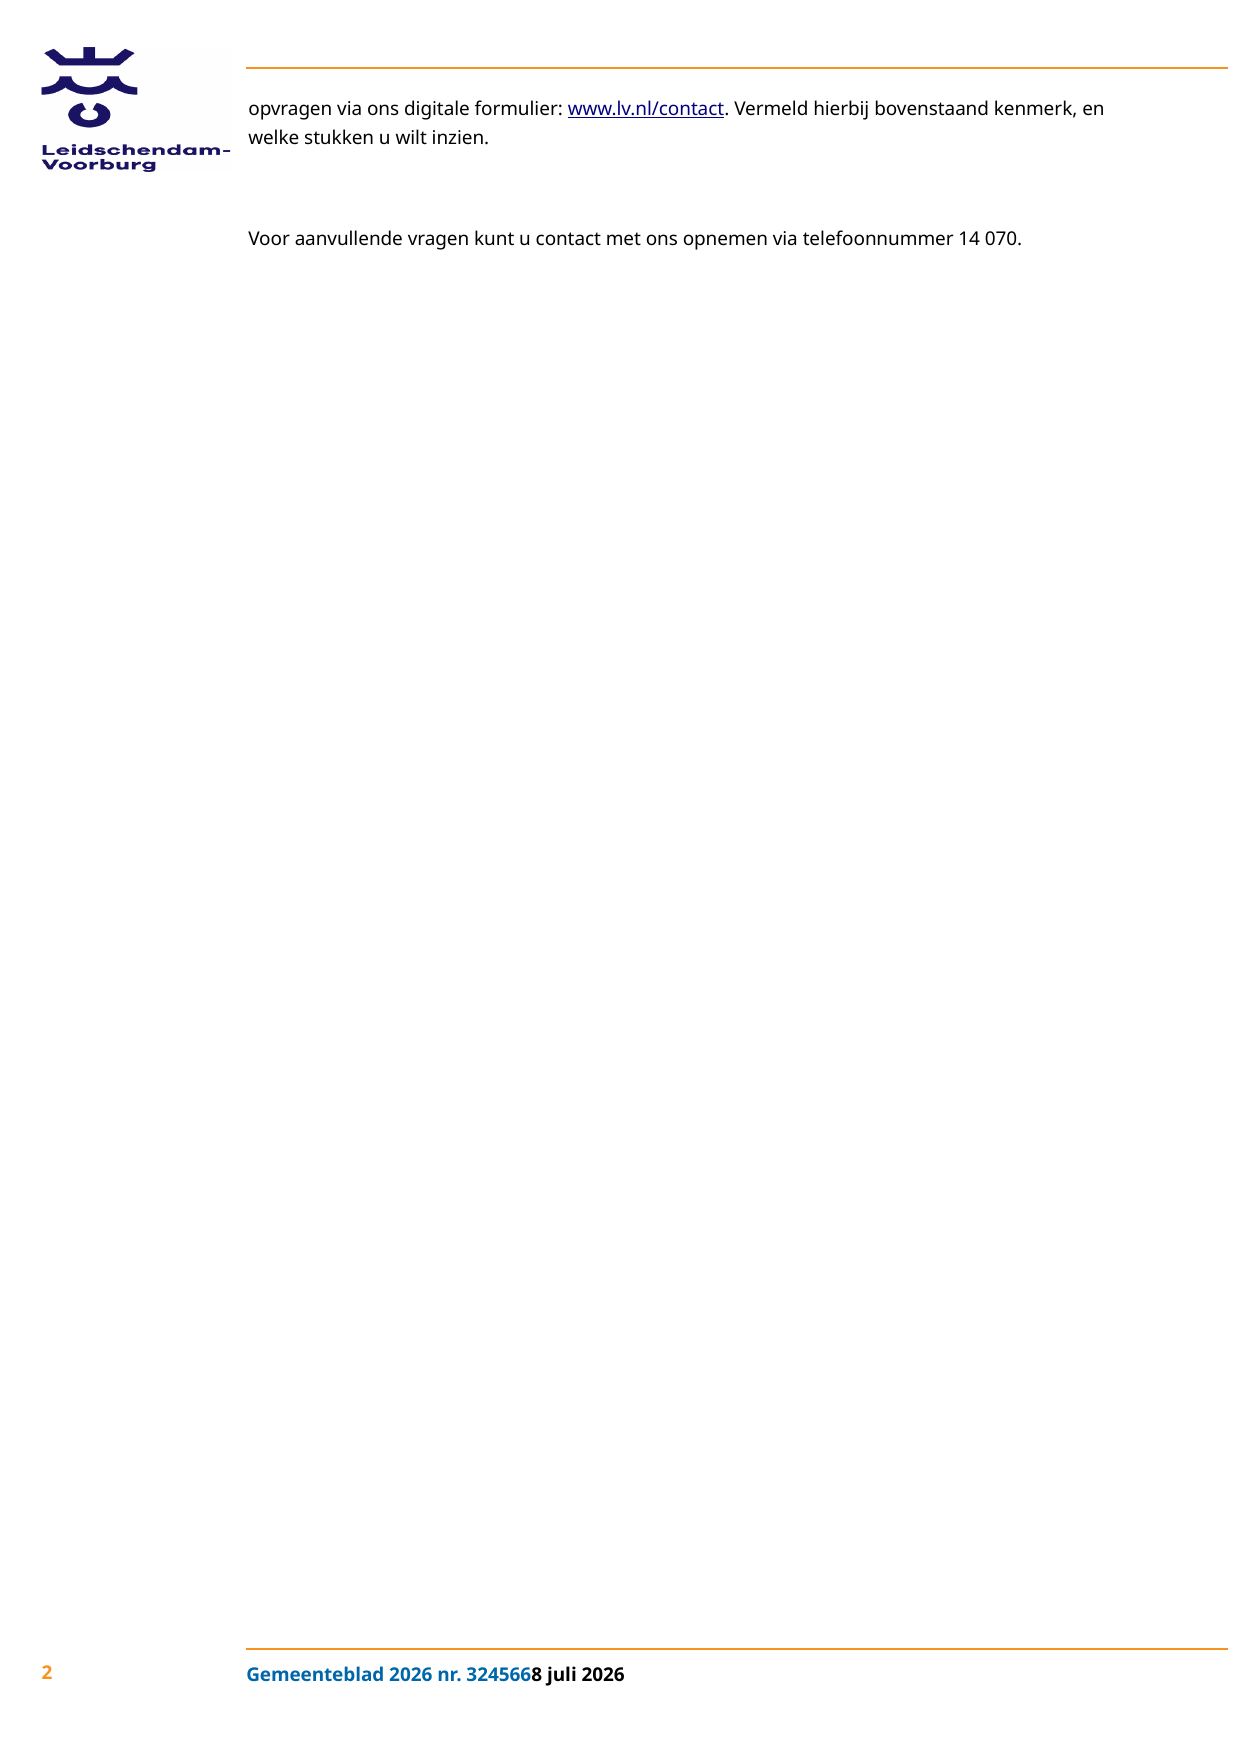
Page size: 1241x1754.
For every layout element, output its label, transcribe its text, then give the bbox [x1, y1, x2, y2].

text Voor aanvullende vragen kunt u contact met ons opnemen via telefoonnummer 14 070. [248, 225, 1152, 251]
text opvragen via ons digitale formulier: www.lv.nl/contact. Vermeld hierbij bovenstaand kenmerk, en welke stukken u wilt inzien. [248, 95, 1152, 150]
picture [41, 47, 231, 172]
